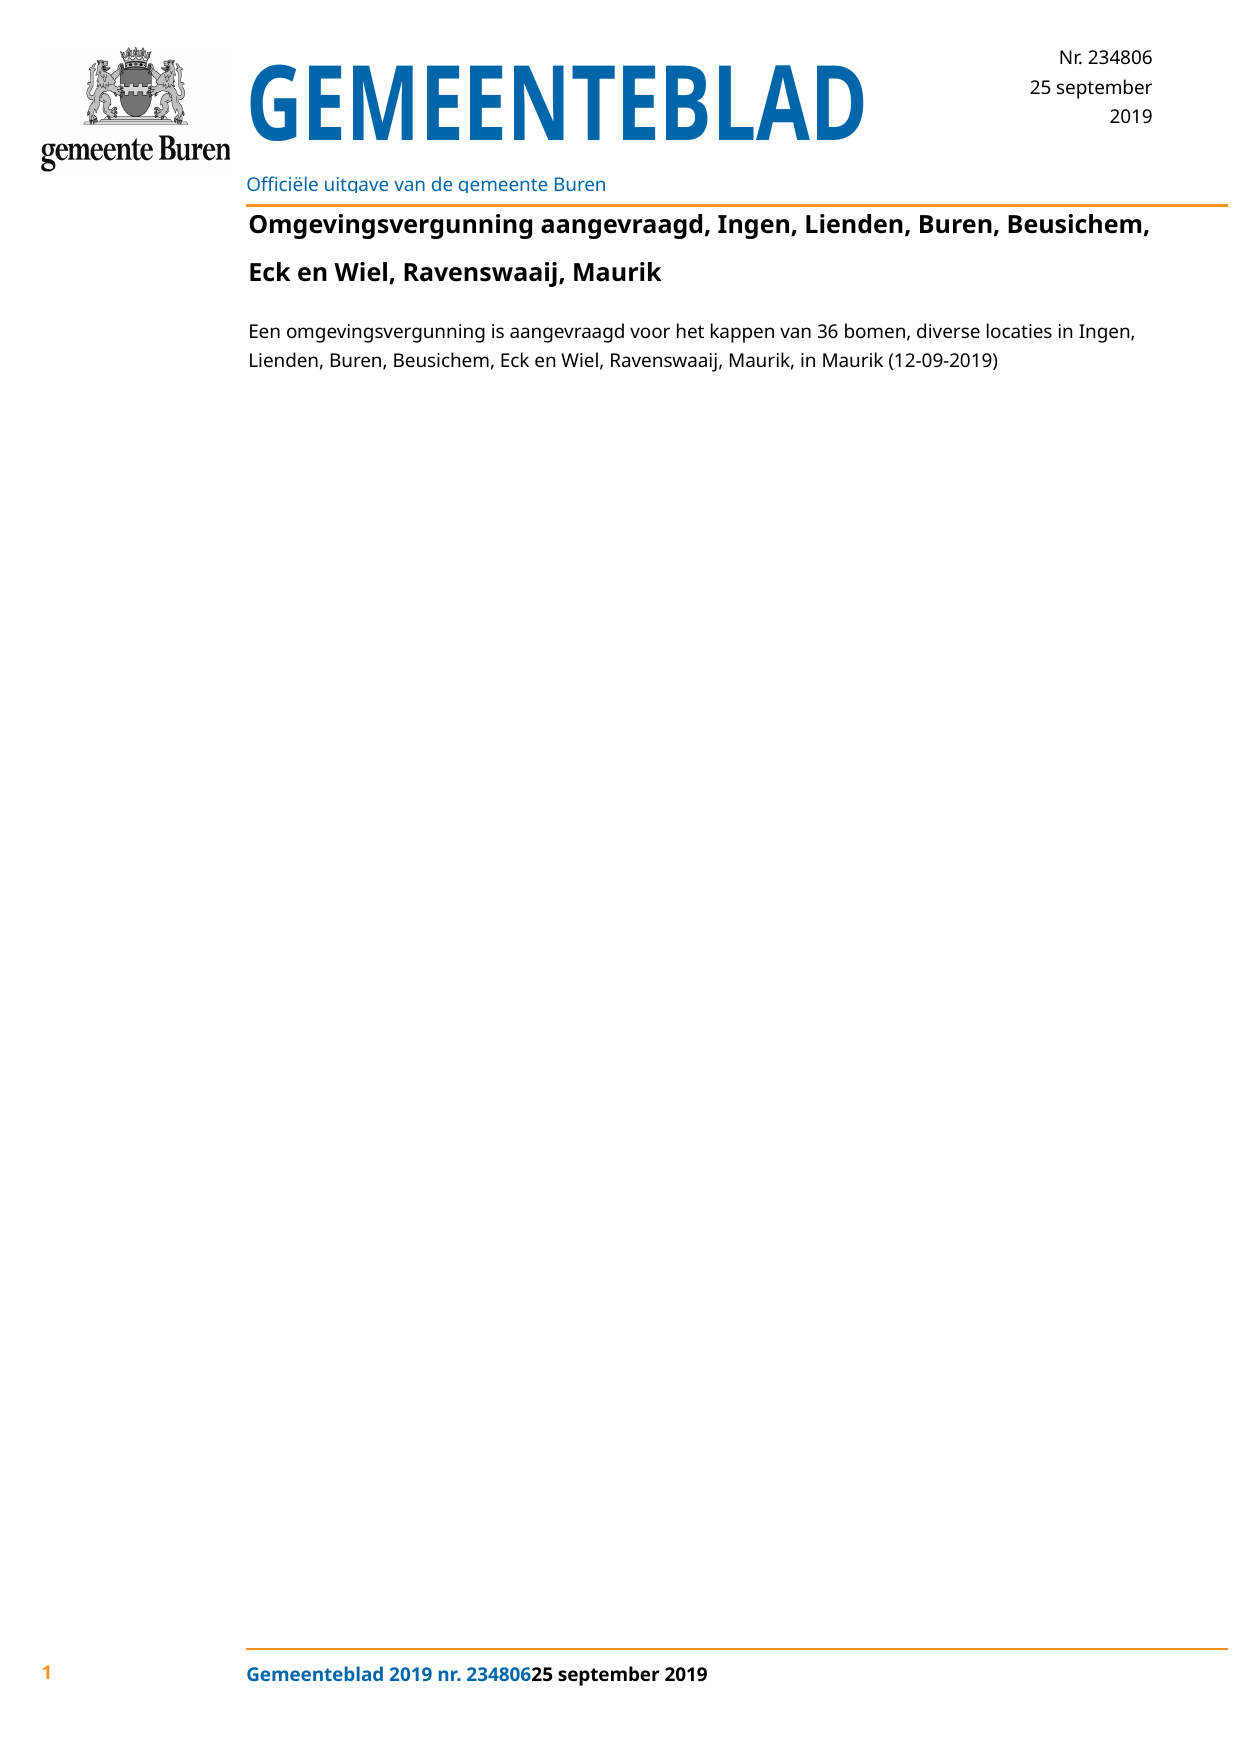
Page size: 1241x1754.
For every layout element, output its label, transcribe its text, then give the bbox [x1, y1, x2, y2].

text Omgevingsvergunning aangevraagd, Ingen, Lienden, Buren, Beusichem, Eck en Wiel, Ravenswaaij, Maurik [248, 207, 1152, 288]
picture [41, 47, 231, 172]
text Een omgevingsvergunning is aangevraagd voor het kappen van 36 bomen, diverse locaties in Ingen, Lienden, Buren, Beusichem, Eck en Wiel, Ravenswaaij, Maurik, in Maurik (12-09-2019) [248, 318, 1152, 373]
